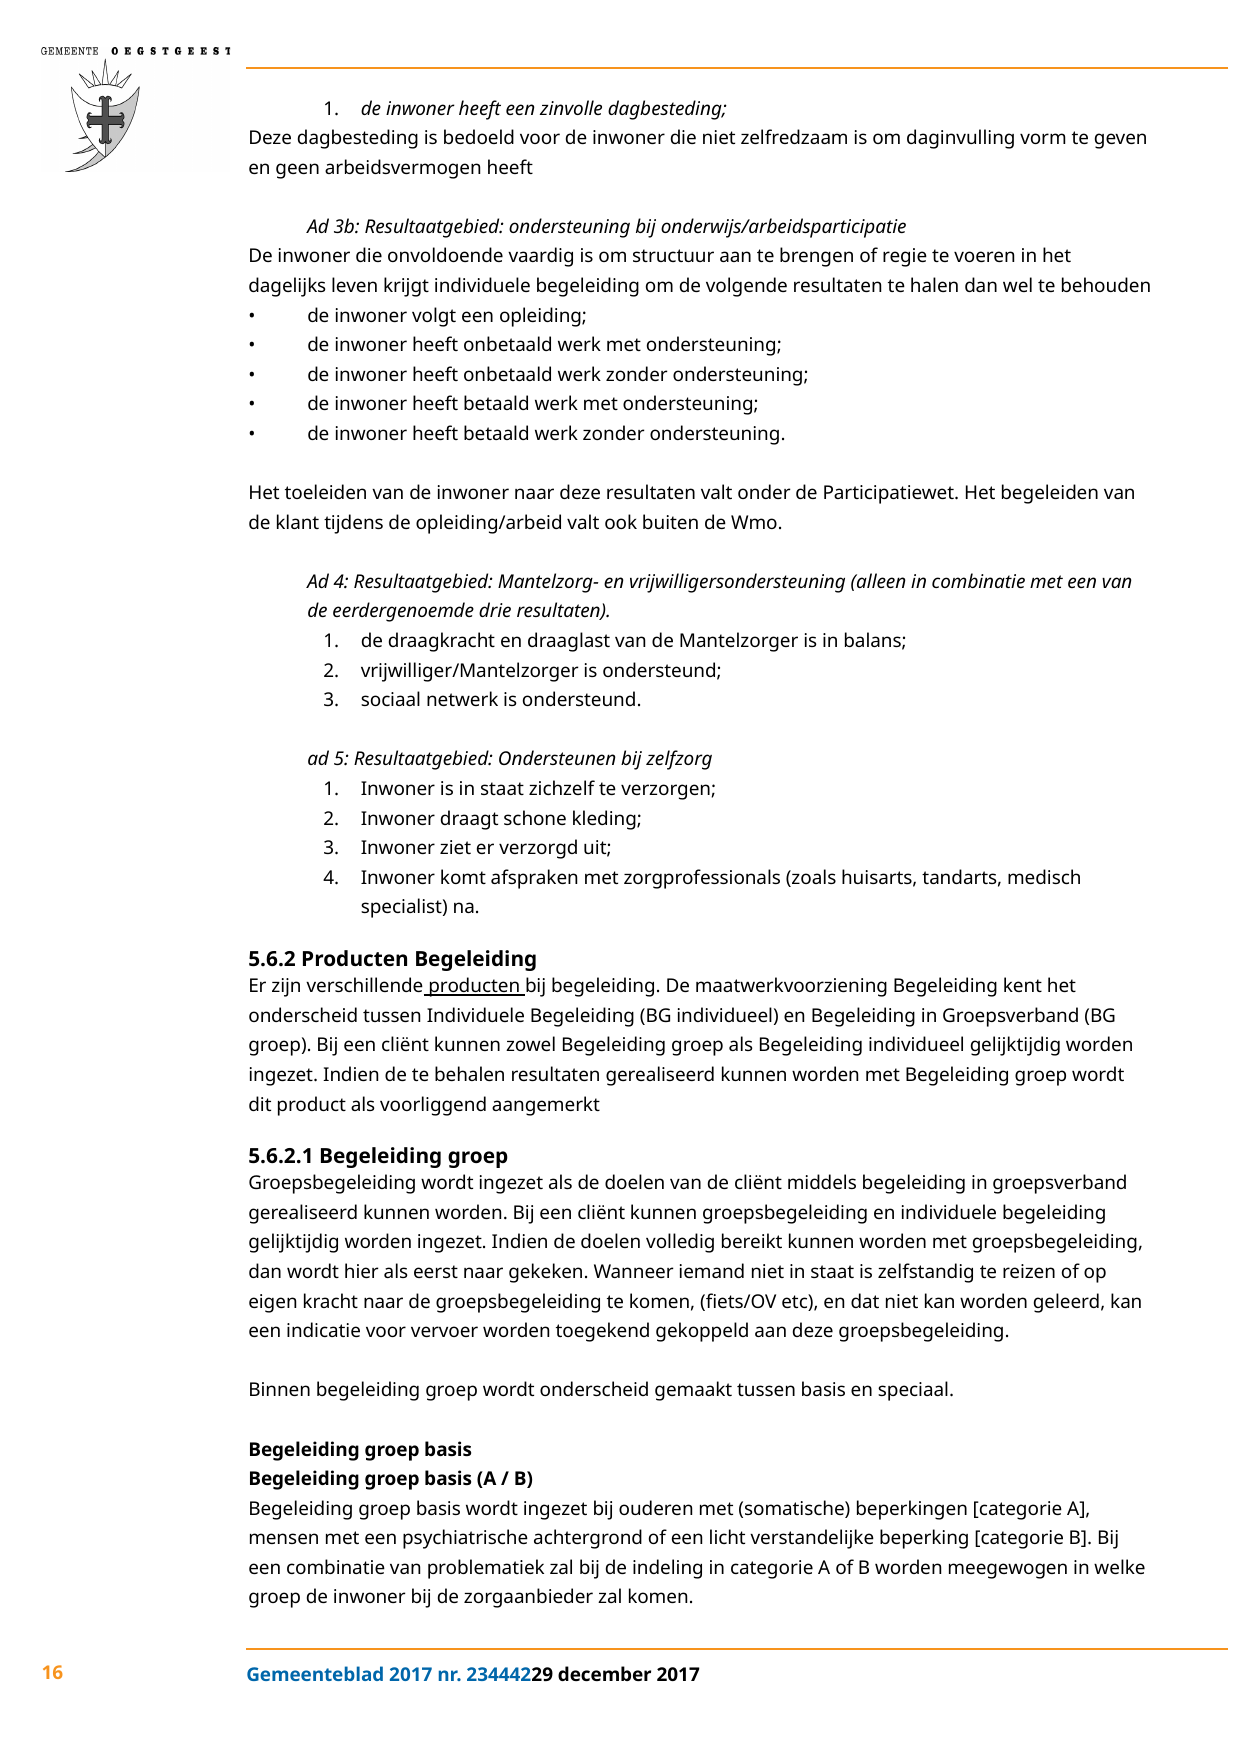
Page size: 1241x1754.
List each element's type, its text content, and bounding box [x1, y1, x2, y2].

list de draagkracht en draaglast van de Mantelzorger is in balans; [323, 627, 1152, 653]
list sociaal netwerk is ondersteund. [323, 686, 1152, 712]
list Inwoner is in staat zichzelf te verzorgen; [323, 775, 1152, 801]
list Ad 3b: Resultaatgebied: ondersteuning bij onderwijs/arbeidsparticipatie [248, 213, 1152, 239]
list Inwoner komt afspraken met zorgprofessionals (zoals huisarts, tandarts, medisch specialist) na. [323, 864, 1152, 919]
text 5.6.2.1 Begeleiding groep [248, 1141, 1152, 1169]
text Binnen begeleiding groep wordt onderscheid gemaakt tussen basis en speciaal. [248, 1377, 1152, 1402]
picture [41, 47, 231, 172]
list de inwoner heeft onbetaald werk zonder ondersteuning; [248, 361, 1152, 387]
list de inwoner heeft een zinvolle dagbesteding; [323, 95, 1152, 121]
text 5.6.2 Producten Begeleiding [248, 944, 1152, 972]
text Er zijn verschillende producten bij begeleiding. De maatwerkvoorziening Begeleiding kent het onderscheid tussen Individuele Begeleiding (BG individueel) en Begeleiding in Groepsverband (BG groep). Bij een cliënt kunnen zowel Begeleiding groep als Begeleiding individueel gelijktijdig worden ingezet. Indien de te behalen resultaten gerealiseerd kunnen worden met Begeleiding groep wordt dit product als voorliggend aangemerkt [248, 972, 1152, 1116]
text De inwoner die onvoldoende vaardig is om structuur aan te brengen of regie te voeren in het dagelijks leven krijgt individuele begeleiding om de volgende resultaten te halen dan wel te behouden [248, 243, 1152, 298]
list Inwoner ziet er verzorgd uit; [323, 834, 1152, 860]
text Groepsbegeleiding wordt ingezet als de doelen van de cliënt middels begeleiding in groepsverband gerealiseerd kunnen worden. Bij een cliënt kunnen groepsbegeleiding en individuele begeleiding gelijktijdig worden ingezet. Indien de doelen volledig bereikt kunnen worden met groepsbegeleiding, dan wordt hier als eerst naar gekeken. Wanneer iemand niet in staat is zelfstandig te reizen of op eigen kracht naar de groepsbegeleiding te komen, (fiets/OV etc), en dat niet kan worden geleerd, kan een indicatie voor vervoer worden toegekend gekoppeld aan deze groepsbegeleiding. [248, 1169, 1152, 1343]
list de inwoner heeft onbetaald werk met ondersteuning; [248, 331, 1152, 357]
text Het toeleiden van de inwoner naar deze resultaten valt onder de Participatiewet. Het begeleiden van de klant tijdens de opleiding/arbeid valt ook buiten de Wmo. [248, 479, 1152, 535]
list de inwoner heeft betaald werk zonder ondersteuning. [248, 420, 1152, 446]
list Inwoner draagt schone kleding; [323, 805, 1152, 831]
text Begeleiding groep basis [248, 1436, 1152, 1462]
list Ad 4: Resultaatgebied: Mantelzorg- en vrijwilligersondersteuning (alleen in combinatie met een van de eerdergenoemde drie resultaten). [248, 568, 1152, 623]
text Begeleiding groep basis (A / B) [248, 1465, 1152, 1491]
list vrijwilliger/Mantelzorger is ondersteund; [323, 657, 1152, 683]
list de inwoner volgt een opleiding; [248, 302, 1152, 328]
list de inwoner heeft betaald werk met ondersteuning; [248, 391, 1152, 416]
list ad 5: Resultaatgebied: Ondersteunen bij zelfzorg [248, 746, 1152, 771]
text Begeleiding groep basis wordt ingezet bij ouderen met (somatische) beperkingen [categorie A], mensen met een psychiatrische achtergrond of een licht verstandelijke beperking [categorie B]. Bij een combinatie van problematiek zal bij de indeling in categorie A of B worden meegewogen in welke groep de inwoner bij de zorgaanbieder zal komen. [248, 1495, 1152, 1609]
text Deze dagbesteding is bedoeld voor de inwoner die niet zelfredzaam is om daginvulling vorm te geven en geen arbeidsvermogen heeft [248, 124, 1152, 180]
